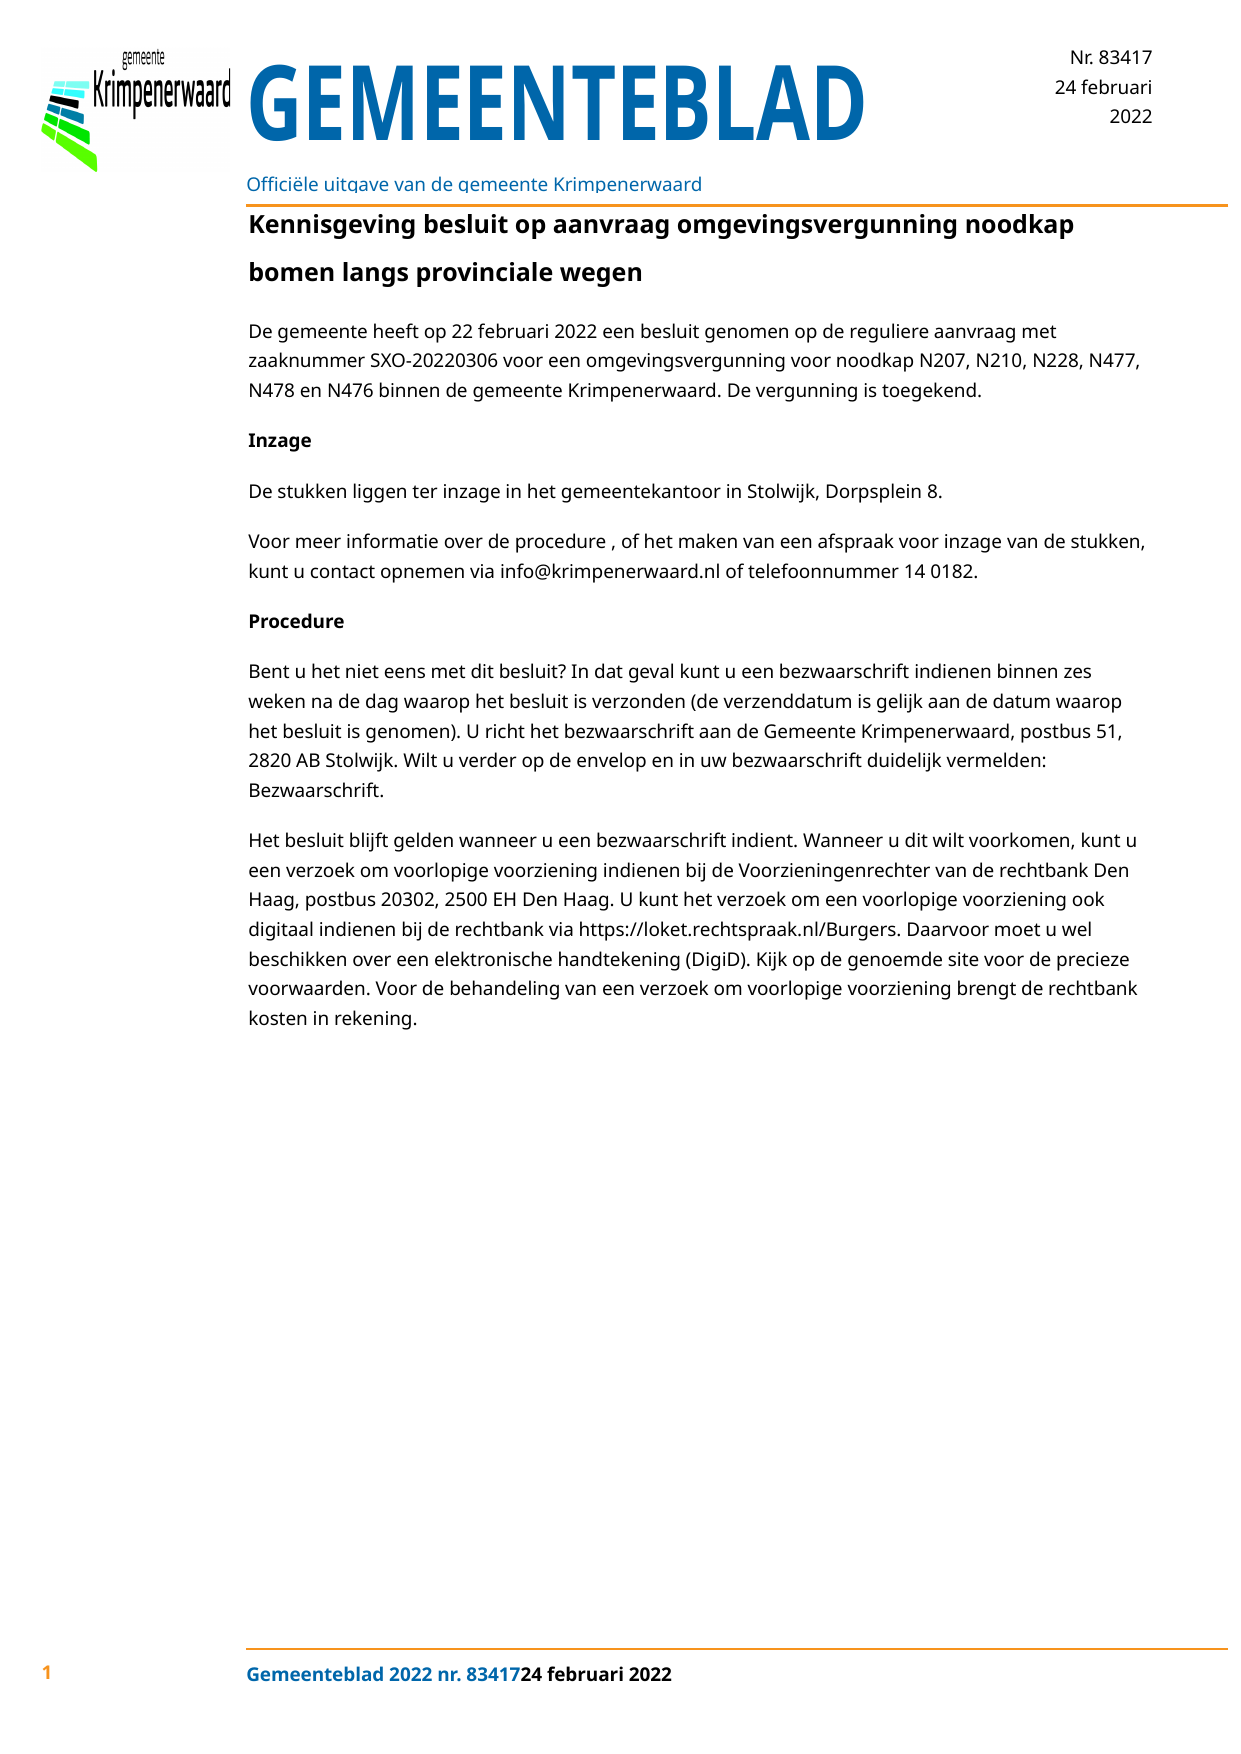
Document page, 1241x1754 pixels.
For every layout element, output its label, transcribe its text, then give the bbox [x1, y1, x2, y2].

text Voor meer informatie over de procedure , of het maken van een afspraak voor inzage van de stukken, kunt u contact opnemen via info@krimpenerwaard.nl of telefoonnummer 14 0182. [248, 528, 1152, 584]
text De gemeente heeft op 22 februari 2022 een besluit genomen op de reguliere aanvraag met zaaknummer SXO-20220306 voor een omgevingsvergunning voor noodkap N207, N210, N228, N477, N478 en N476 binnen de gemeente Krimpenerwaard. De vergunning is toegekend. [248, 318, 1152, 403]
text De stukken liggen ter inzage in het gemeentekantoor in Stolwijk, Dorpsplein 8. [248, 478, 1152, 504]
text Het besluit blijft gelden wanneer u een bezwaarschrift indient. Wanneer u dit wilt voorkomen, kunt u een verzoek om voorlopige voorziening indienen bij de Voorzieningenrechter van de rechtbank Den Haag, postbus 20302, 2500 EH Den Haag. U kunt het verzoek om een voorlopige voorziening ook digitaal indienen bij de rechtbank via https://loket.rechtspraak.nl/Burgers. Daarvoor moet u wel beschikken over een elektronische handtekening (DigiD). Kijk op de genoemde site voor de precieze voorwaarden. Voor de behandeling van een verzoek om voorlopige voorziening brengt de rechtbank kosten in rekening. [248, 827, 1152, 1031]
picture [41, 47, 231, 172]
text Inzage [248, 427, 1152, 453]
text Kennisgeving besluit op aanvraag omgevingsvergunning noodkap bomen langs provinciale wegen [248, 207, 1152, 288]
text Procedure [248, 608, 1152, 634]
text Bent u het niet eens met dit besluit? In dat geval kunt u een bezwaarschrift indienen binnen zes weken na de dag waarop het besluit is verzonden (de verzenddatum is gelijk aan de datum waarop het besluit is genomen). U richt het bezwaarschrift aan de Gemeente Krimpenerwaard, postbus 51, 2820 AB Stolwijk. Wilt u verder op de envelop en in uw bezwaarschrift duidelijk vermelden: Bezwaarschrift. [248, 659, 1152, 803]
